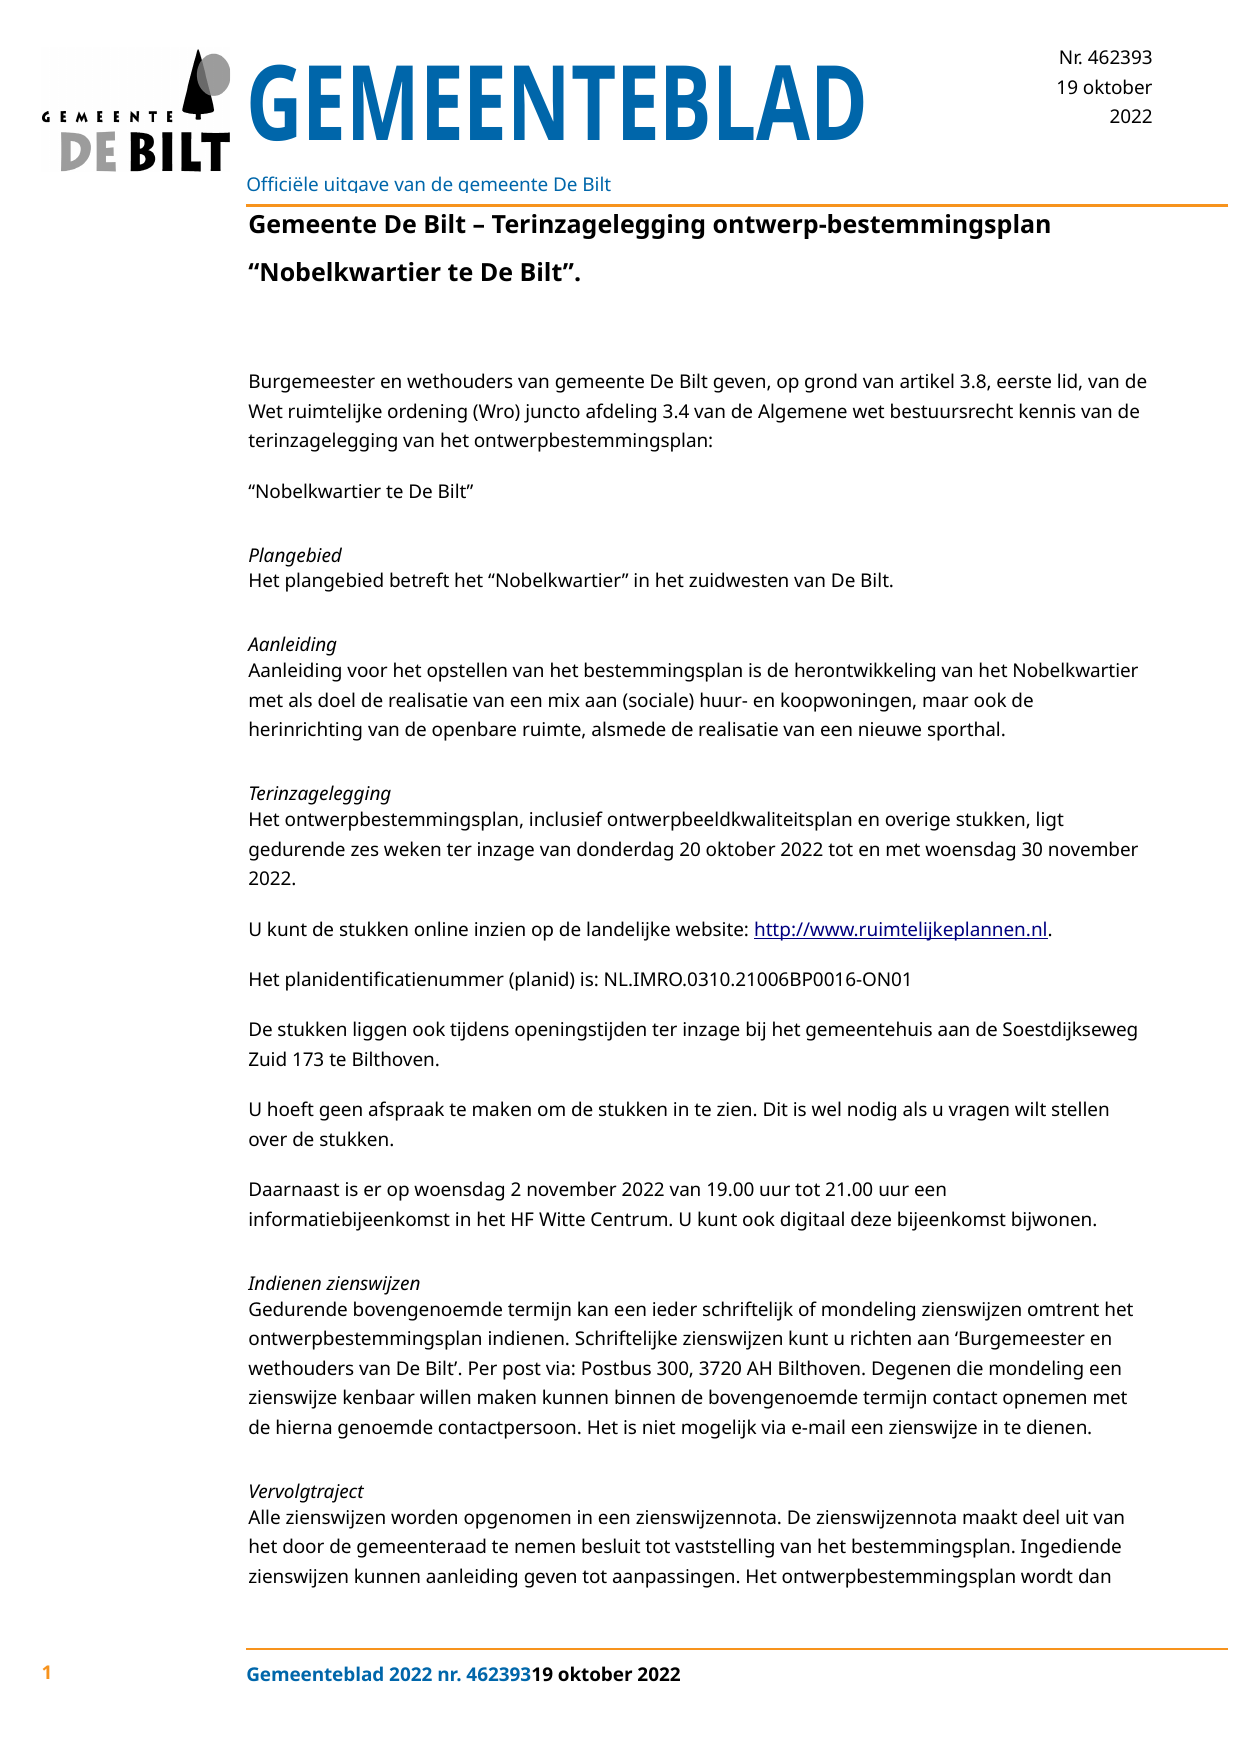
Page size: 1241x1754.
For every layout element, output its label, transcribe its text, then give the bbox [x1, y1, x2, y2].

text Aanleiding [248, 632, 1152, 657]
text Daarnaast is er op woensdag 2 november 2022 van 19.00 uur tot 21.00 uur een informatiebijeenkomst in het HF Witte Centrum. U kunt ook digitaal deze bijeenkomst bijwonen. [248, 1177, 1152, 1232]
text U hoeft geen afspraak te maken om de stukken in te zien. Dit is wel nodig als u vragen wilt stellen over de stukken. [248, 1097, 1152, 1152]
text Het planidentificatienummer (planid) is: NL.IMRO.0310.21006BP0016-ON01 [248, 966, 1152, 992]
text U kunt de stukken online inzien op de landelijke website: http://www.ruimtelijkeplannen.nl. [248, 916, 1152, 941]
text Gemeente De Bilt – Terinzagelegging ontwerp-bestemmingsplan “Nobelkwartier te De Bilt”. [248, 207, 1152, 288]
text Het ontwerpbestemmingsplan, inclusief ontwerpbeeldkwaliteitsplan en overige stukken, ligt gedurende zes weken ter inzage van donderdag 20 oktober 2022 tot en met woensdag 30 november 2022. [248, 806, 1152, 891]
text Plangebied [248, 542, 1152, 568]
text Burgemeester en wethouders van gemeente De Bilt geven, op grond van artikel 3.8, eerste lid, van de Wet ruimtelijke ordening (Wro) juncto afdeling 3.4 van de Algemene wet bestuursrecht kennis van de terinzagelegging van het ontwerpbestemmingsplan: [248, 368, 1152, 453]
text Vervolgtraject [248, 1478, 1152, 1504]
text Aanleiding voor het opstellen van het bestemmingsplan is de herontwikkeling van het Nobelkwartier met als doel de realisatie van een mix aan (sociale) huur- en koopwoningen, maar ook de herinrichting van de openbare ruimte, alsmede de realisatie van een nieuwe sporthal. [248, 657, 1152, 742]
text Indienen zienswijzen [248, 1270, 1152, 1296]
text Alle zienswijzen worden opgenomen in een zienswijzennota. De zienswijzennota maakt deel uit van het door de gemeenteraad te nemen besluit tot vaststelling van het bestemmingsplan. Ingediende zienswijzen kunnen aanleiding geven tot aanpassingen. Het ontwerpbestemmingsplan wordt dan [248, 1504, 1152, 1589]
text Gedurende bovengenoemde termijn kan een ieder schriftelijk of mondeling zienswijzen omtrent het ontwerpbestemmingsplan indienen. Schriftelijke zienswijzen kunt u richten aan ‘Burgemeester en wethouders van De Bilt’. Per post via: Postbus 300, 3720 AH Bilthoven. Degenen die mondeling een zienswijze kenbaar willen maken kunnen binnen de bovengenoemde termijn contact opnemen met de hierna genoemde contactpersoon. Het is niet mogelijk via e-mail een zienswijze in te dienen. [248, 1296, 1152, 1440]
picture [41, 47, 231, 172]
text Terinzagelegging [248, 780, 1152, 806]
text Het plangebied betreft het “Nobelkwartier” in het zuidwesten van De Bilt. [248, 568, 1152, 593]
text De stukken liggen ook tijdens openingstijden ter inzage bij het gemeentehuis aan de Soestdijkseweg Zuid 173 te Bilthoven. [248, 1017, 1152, 1072]
text “Nobelkwartier te De Bilt” [248, 478, 1152, 504]
